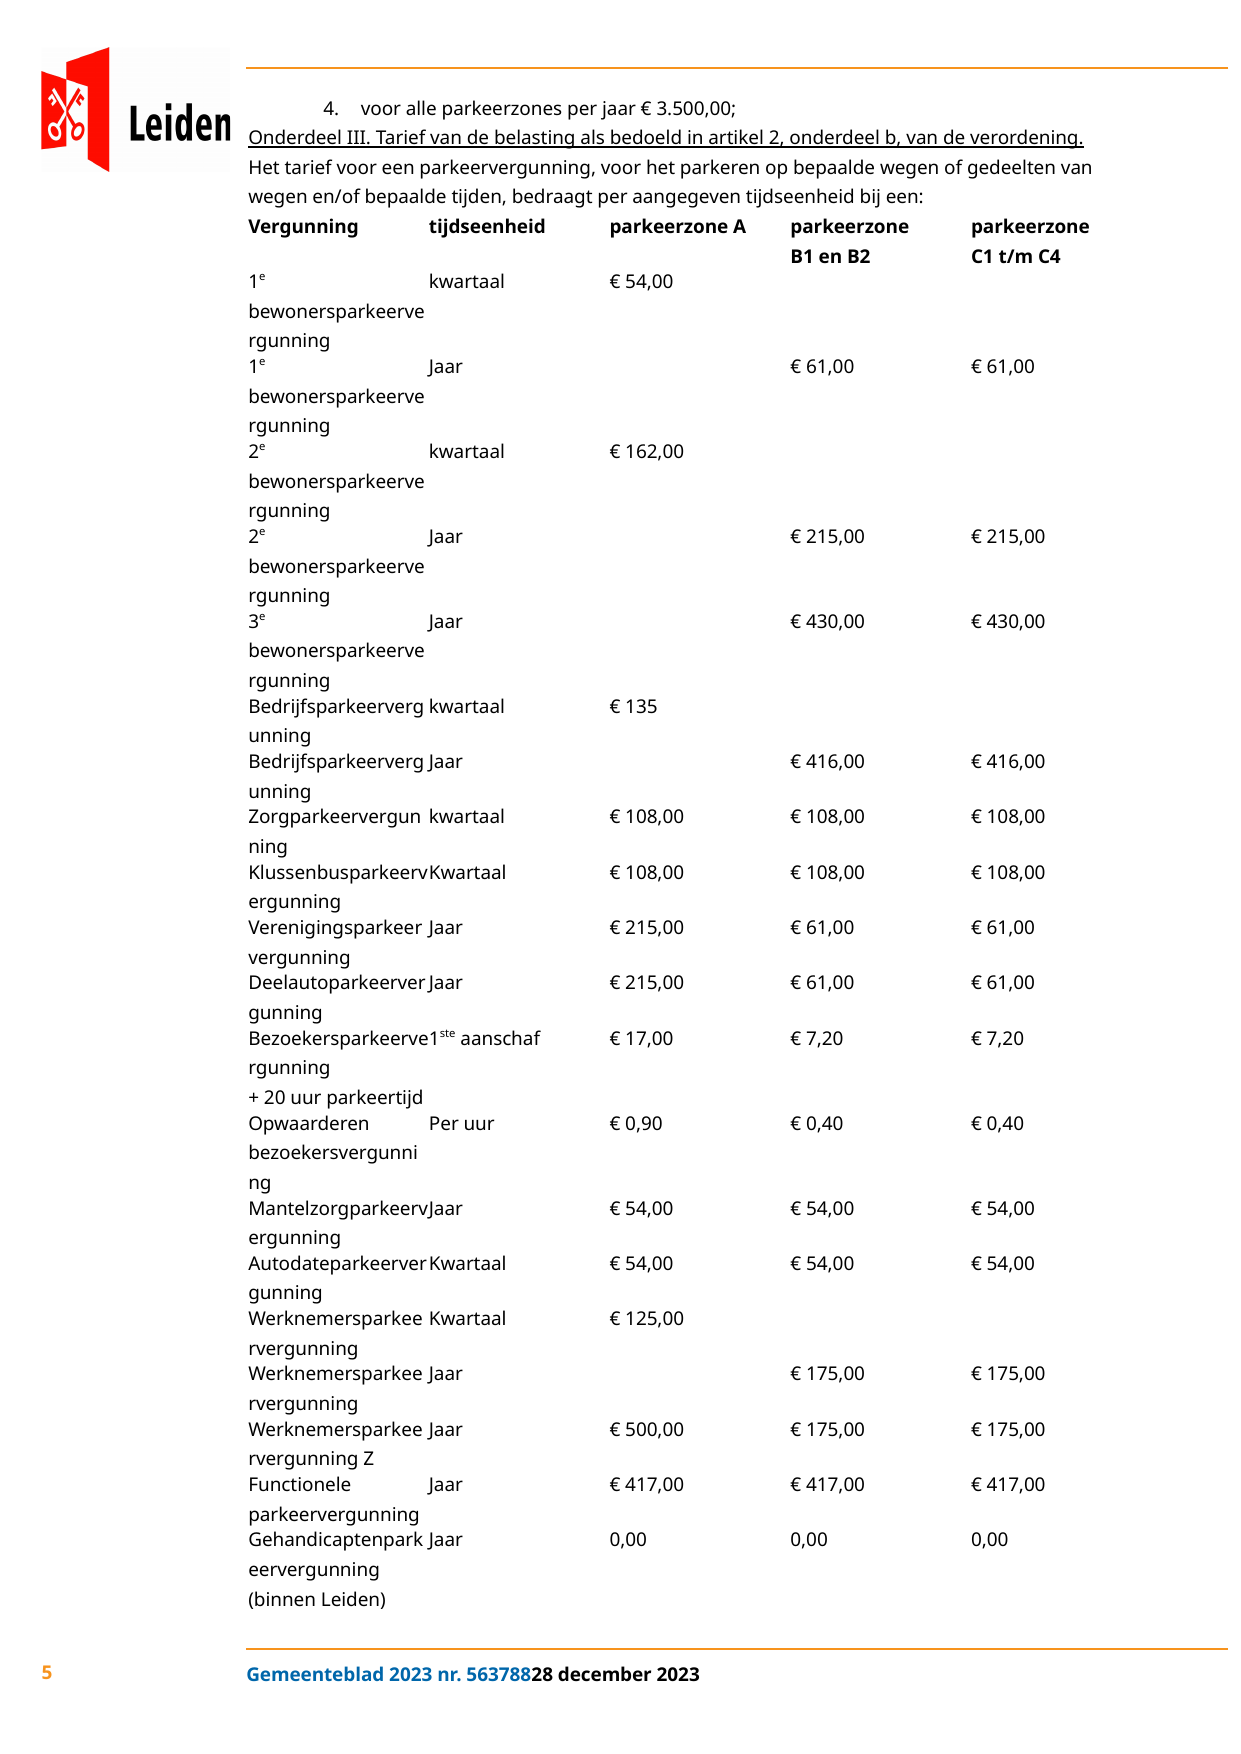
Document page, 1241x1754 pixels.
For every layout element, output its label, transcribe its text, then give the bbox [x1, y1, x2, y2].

table_cell € 54,00 [790, 1195, 971, 1250]
table_cell € 416,00 [971, 748, 1152, 804]
text Onderdeel III. Tarief van de belasting als bedoeld in artikel 2, onderdeel b, van de verordening. [248, 124, 1152, 150]
table_cell € 108,00 [790, 804, 971, 859]
table_cell kwartaal [429, 804, 609, 859]
table_cell € 61,00 [971, 970, 1152, 1025]
table_cell € 54,00 [790, 1250, 971, 1305]
table_cell € 61,00 [971, 914, 1152, 969]
table_cell Opwaarderen bezoekersvergunning [248, 1110, 429, 1195]
table_cell 2e bewonersparkeervergunning [248, 523, 429, 608]
table_cell € 54,00 [609, 269, 790, 353]
table_cell Autodateparkeervergunning [248, 1250, 429, 1305]
table_cell Werknemersparkeervergunning [248, 1361, 429, 1416]
table_cell kwartaal [429, 693, 609, 748]
table_cell Bezoekersparkeervergunning + 20 uur parkeertijd [248, 1025, 429, 1110]
table_cell 0,00 [971, 1527, 1152, 1611]
table_cell € 215,00 [971, 523, 1152, 608]
table_cell € 61,00 [790, 354, 971, 438]
table_cell Jaar [429, 1527, 609, 1611]
table_cell [790, 438, 971, 523]
table_cell € 54,00 [609, 1250, 790, 1305]
table_cell Per uur [429, 1110, 609, 1195]
table_cell [971, 1305, 1152, 1361]
table_cell € 417,00 [790, 1471, 971, 1527]
table_header Vergunning [248, 213, 429, 268]
table_cell Verenigingsparkeervergunning [248, 914, 429, 969]
table_cell [971, 693, 1152, 748]
table_cell € 215,00 [609, 914, 790, 969]
table_cell kwartaal [429, 438, 609, 523]
table_cell € 417,00 [609, 1471, 790, 1527]
table_cell [971, 269, 1152, 353]
table_cell [609, 748, 790, 804]
table_cell 2e bewonersparkeervergunning [248, 438, 429, 523]
table_cell [609, 608, 790, 693]
table_cell € 108,00 [971, 804, 1152, 859]
table_cell Kwartaal [429, 1305, 609, 1361]
list voor alle parkeerzones per jaar € 3.500,00; [323, 95, 1152, 121]
table_cell Kwartaal [429, 1250, 609, 1305]
table_cell € 54,00 [971, 1250, 1152, 1305]
table_cell € 54,00 [971, 1195, 1152, 1250]
table_cell Jaar [429, 1361, 609, 1416]
table_cell € 125,00 [609, 1305, 790, 1361]
table_cell 1e bewonersparkeervergunning [248, 269, 429, 353]
table_header tijdseenheid [429, 213, 609, 268]
table_cell € 416,00 [790, 748, 971, 804]
table_cell Jaar [429, 1416, 609, 1471]
table_cell € 430,00 [971, 608, 1152, 693]
table_cell 0,00 [790, 1527, 971, 1611]
table_cell Jaar [429, 523, 609, 608]
table_cell Jaar [429, 970, 609, 1025]
table_cell € 417,00 [971, 1471, 1152, 1527]
table_cell € 7,20 [790, 1025, 971, 1110]
table_cell € 215,00 [609, 970, 790, 1025]
table_cell € 162,00 [609, 438, 790, 523]
table_cell Deelautoparkeervergunning [248, 970, 429, 1025]
table_cell Klussenbusparkeervergunning [248, 859, 429, 914]
table_cell € 175,00 [790, 1416, 971, 1471]
table_cell Bedrijfsparkeervergunning [248, 748, 429, 804]
table_cell Kwartaal [429, 859, 609, 914]
table_header parkeerzone C1 t/m C4 [971, 213, 1152, 268]
table_cell [790, 269, 971, 353]
table_cell € 108,00 [790, 859, 971, 914]
table_cell € 135 [609, 693, 790, 748]
table_cell € 430,00 [790, 608, 971, 693]
table_cell € 108,00 [609, 859, 790, 914]
table_cell Jaar [429, 914, 609, 969]
table_cell [609, 354, 790, 438]
table_cell € 0,40 [790, 1110, 971, 1195]
table_cell kwartaal [429, 269, 609, 353]
table_cell Jaar [429, 354, 609, 438]
table_cell [971, 438, 1152, 523]
table_cell Gehandicaptenparkeervergunning (binnen Leiden) [248, 1527, 429, 1611]
table_cell [790, 693, 971, 748]
table_cell € 61,00 [971, 354, 1152, 438]
table_cell Jaar [429, 748, 609, 804]
table_cell € 108,00 [971, 859, 1152, 914]
table_cell Werknemersparkeervergunning [248, 1305, 429, 1361]
table_cell Jaar [429, 1471, 609, 1527]
table_cell € 0,90 [609, 1110, 790, 1195]
table_cell [609, 523, 790, 608]
table_cell € 61,00 [790, 970, 971, 1025]
table_cell Mantelzorgparkeervergunning [248, 1195, 429, 1250]
table_cell Jaar [429, 1195, 609, 1250]
table_cell 1e bewonersparkeervergunning [248, 354, 429, 438]
table_cell € 500,00 [609, 1416, 790, 1471]
table_cell € 175,00 [971, 1416, 1152, 1471]
table_header parkeerzone A [609, 213, 790, 268]
table_cell Functionele parkeervergunning [248, 1471, 429, 1527]
table_cell 0,00 [609, 1527, 790, 1611]
table_cell € 215,00 [790, 523, 971, 608]
picture [41, 47, 231, 172]
text Het tarief voor een parkeervergunning, voor het parkeren op bepaalde wegen of gedeelten van wegen en/of bepaalde tijden, bedraagt per aangegeven tijdseenheid bij een: [248, 154, 1152, 209]
table_cell € 61,00 [790, 914, 971, 969]
table_cell € 0,40 [971, 1110, 1152, 1195]
table_cell € 7,20 [971, 1025, 1152, 1110]
table_cell [790, 1305, 971, 1361]
table_cell € 175,00 [971, 1361, 1152, 1416]
table_cell € 17,00 [609, 1025, 790, 1110]
table_cell Bedrijfsparkeervergunning [248, 693, 429, 748]
table_cell Zorgparkeervergunning [248, 804, 429, 859]
table_cell [609, 1361, 790, 1416]
table_cell Jaar [429, 608, 609, 693]
table_cell € 175,00 [790, 1361, 971, 1416]
table_cell € 54,00 [609, 1195, 790, 1250]
table_cell Werknemersparkeervergunning Z [248, 1416, 429, 1471]
table_cell 1ste aanschaf [429, 1025, 609, 1110]
table_cell 3e bewonersparkeervergunning [248, 608, 429, 693]
table_header parkeerzone B1 en B2 [790, 213, 971, 268]
table_cell € 108,00 [609, 804, 790, 859]
